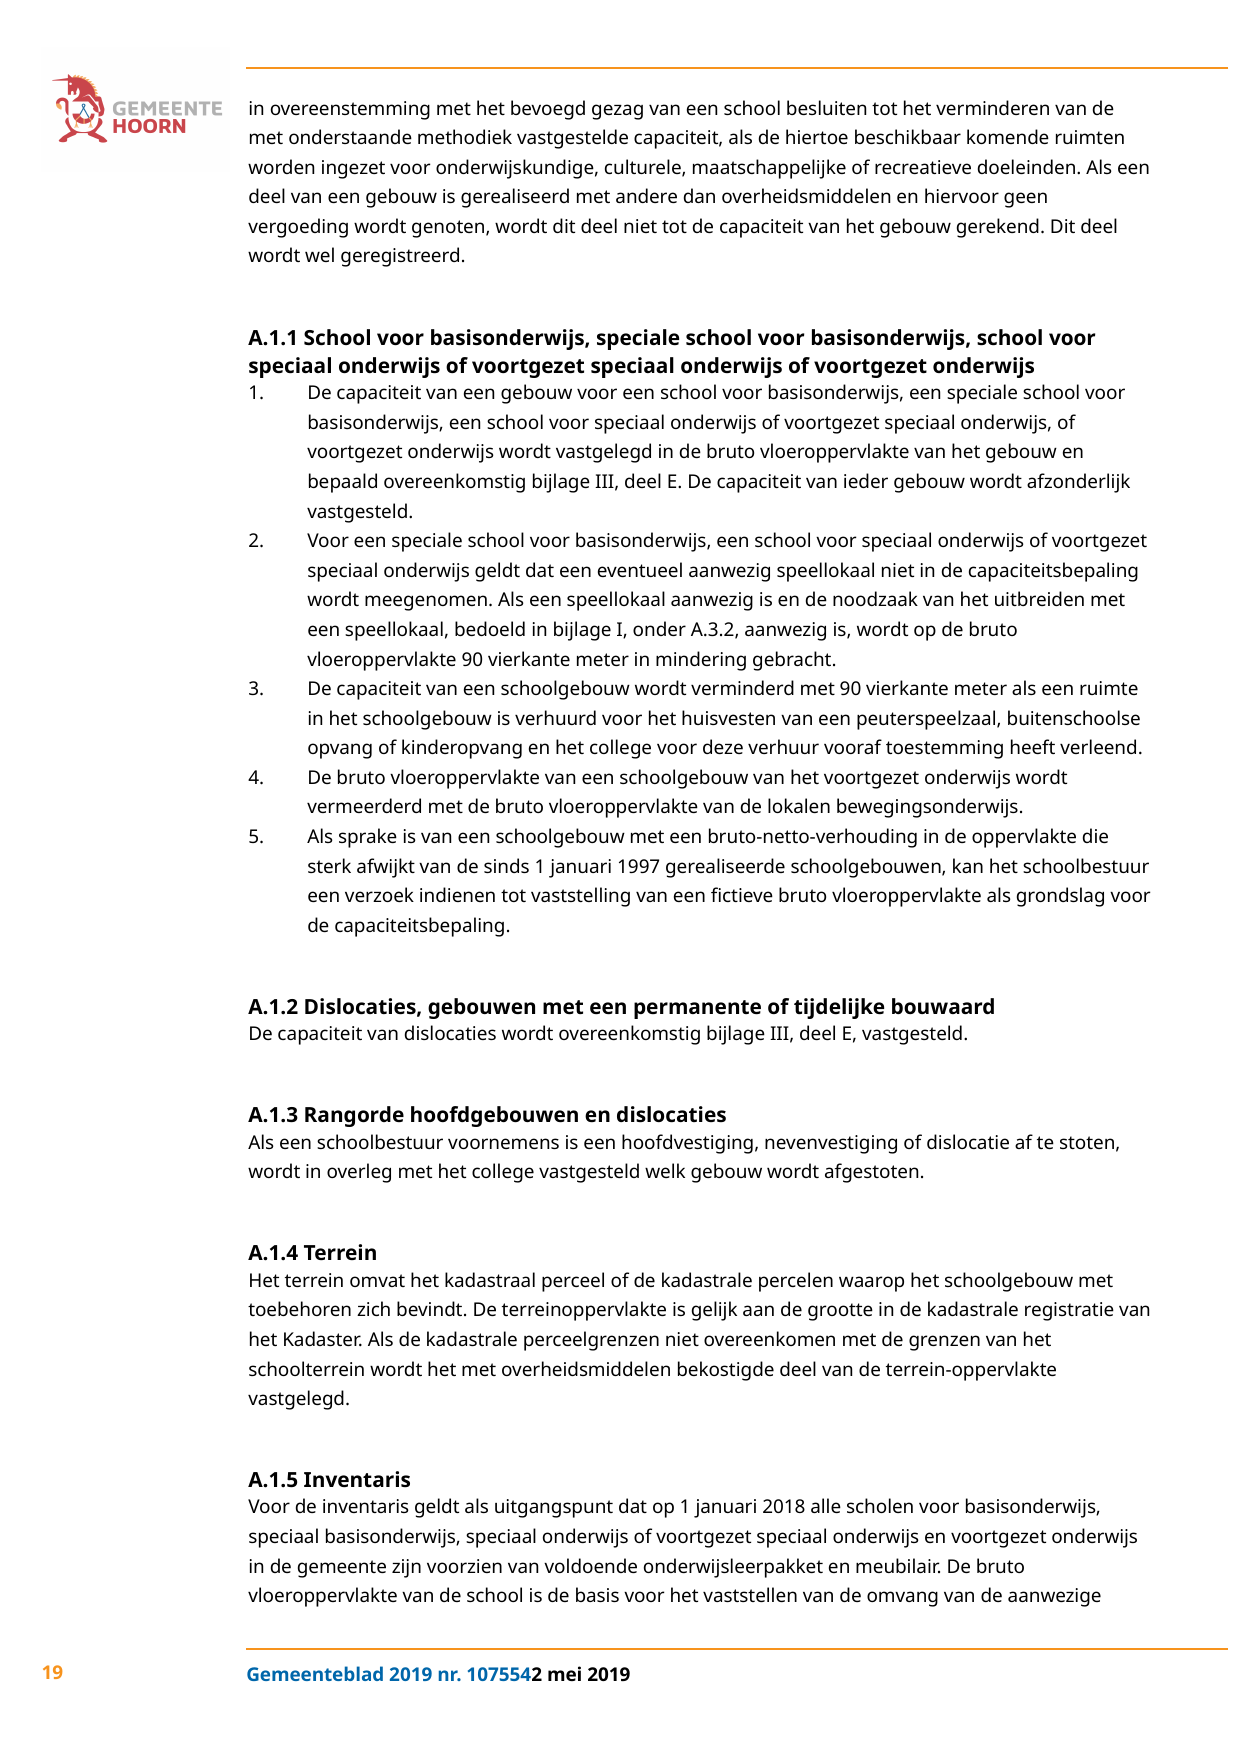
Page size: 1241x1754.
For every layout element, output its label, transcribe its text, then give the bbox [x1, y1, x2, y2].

text A.1.1 School voor basisonderwijs, speciale school voor basisonderwijs, school voor speciaal onderwijs of voortgezet speciaal onderwijs of voortgezet onderwijs [248, 323, 1152, 379]
text Voor de inventaris geldt als uitgangspunt dat op 1 januari 2018 alle scholen voor basisonderwijs, speciaal basisonderwijs, speciaal onderwijs of voortgezet speciaal onderwijs en voortgezet onderwijs in de gemeente zijn voorzien van voldoende onderwijsleerpakket en meubilair. De bruto vloeroppervlakte van de school is de basis voor het vaststellen van de omvang van de aanwezige [248, 1494, 1152, 1608]
text A.1.4 Terrein [248, 1238, 1152, 1267]
text Het terrein omvat het kadastraal perceel of de kadastrale percelen waarop het schoolgebouw met toebehoren zich bevindt. De terreinoppervlakte is gelijk aan de grootte in de kadastrale registratie van het Kadaster. Als de kadastrale perceelgrenzen niet overeenkomen met de grenzen van het schoolterrein wordt het met overheidsmiddelen bekostigde deel van de terrein-oppervlakte vastgelegd. [248, 1267, 1152, 1411]
list De capaciteit van een schoolgebouw wordt verminderd met 90 vierkante meter als een ruimte in het schoolgebouw is verhuurd voor het huisvesten van een peuterspeelzaal, buitenschoolse opvang of kinderopvang en het college voor deze verhuur vooraf toestemming heeft verleend. [248, 675, 1152, 760]
picture [41, 47, 231, 172]
list Voor een speciale school voor basisonderwijs, een school voor speciaal onderwijs of voortgezet speciaal onderwijs geldt dat een eventueel aanwezig speellokaal niet in de capaciteitsbepaling wordt meegenomen. Als een speellokaal aanwezig is en de noodzaak van het uitbreiden met een speellokaal, bedoeld in bijlage I, onder A.3.2, aanwezig is, wordt op de bruto vloeroppervlakte 90 vierkante meter in mindering gebracht. [248, 527, 1152, 672]
text Als een schoolbestuur voornemens is een hoofdvestiging, nevenvestiging of dislocatie af te stoten, wordt in overleg met het college vastgesteld welk gebouw wordt afgestoten. [248, 1129, 1152, 1184]
text in overeenstemming met het bevoegd gezag van een school besluiten tot het verminderen van de met onderstaande methodiek vastgestelde capaciteit, als de hiertoe beschikbaar komende ruimten worden ingezet voor onderwijskundige, culturele, maatschappelijke of recreatieve doeleinden. Als een deel van een gebouw is gerealiseerd met andere dan overheidsmiddelen en hiervoor geen vergoeding wordt genoten, wordt dit deel niet tot de capaciteit van het gebouw gerekend. Dit deel wordt wel geregistreerd. [248, 95, 1152, 268]
text A.1.2 Dislocaties, gebouwen met een permanente of tijdelijke bouwaard [248, 992, 1152, 1021]
text A.1.5 Inventaris [248, 1465, 1152, 1494]
text A.1.3 Rangorde hoofdgebouwen en dislocaties [248, 1101, 1152, 1129]
list De capaciteit van een gebouw voor een school voor basisonderwijs, een speciale school voor basisonderwijs, een school voor speciaal onderwijs of voortgezet speciaal onderwijs, of voortgezet onderwijs wordt vastgelegd in de bruto vloeroppervlakte van het gebouw en bepaald overeenkomstig bijlage III, deel E. De capaciteit van ieder gebouw wordt afzonderlijk vastgesteld. [248, 379, 1152, 524]
list Als sprake is van een schoolgebouw met een bruto-netto-verhouding in de oppervlakte die sterk afwijkt van de sinds 1 januari 1997 gerealiseerde schoolgebouwen, kan het schoolbestuur een verzoek indienen tot vaststelling van een fictieve bruto vloeroppervlakte als grondslag voor de capaciteitsbepaling. [248, 823, 1152, 938]
list De bruto vloeroppervlakte van een schoolgebouw van het voortgezet onderwijs wordt vermeerderd met de bruto vloeroppervlakte van de lokalen bewegingsonderwijs. [248, 764, 1152, 819]
text De capaciteit van dislocaties wordt overeenkomstig bijlage III, deel E, vastgesteld. [248, 1021, 1152, 1046]
